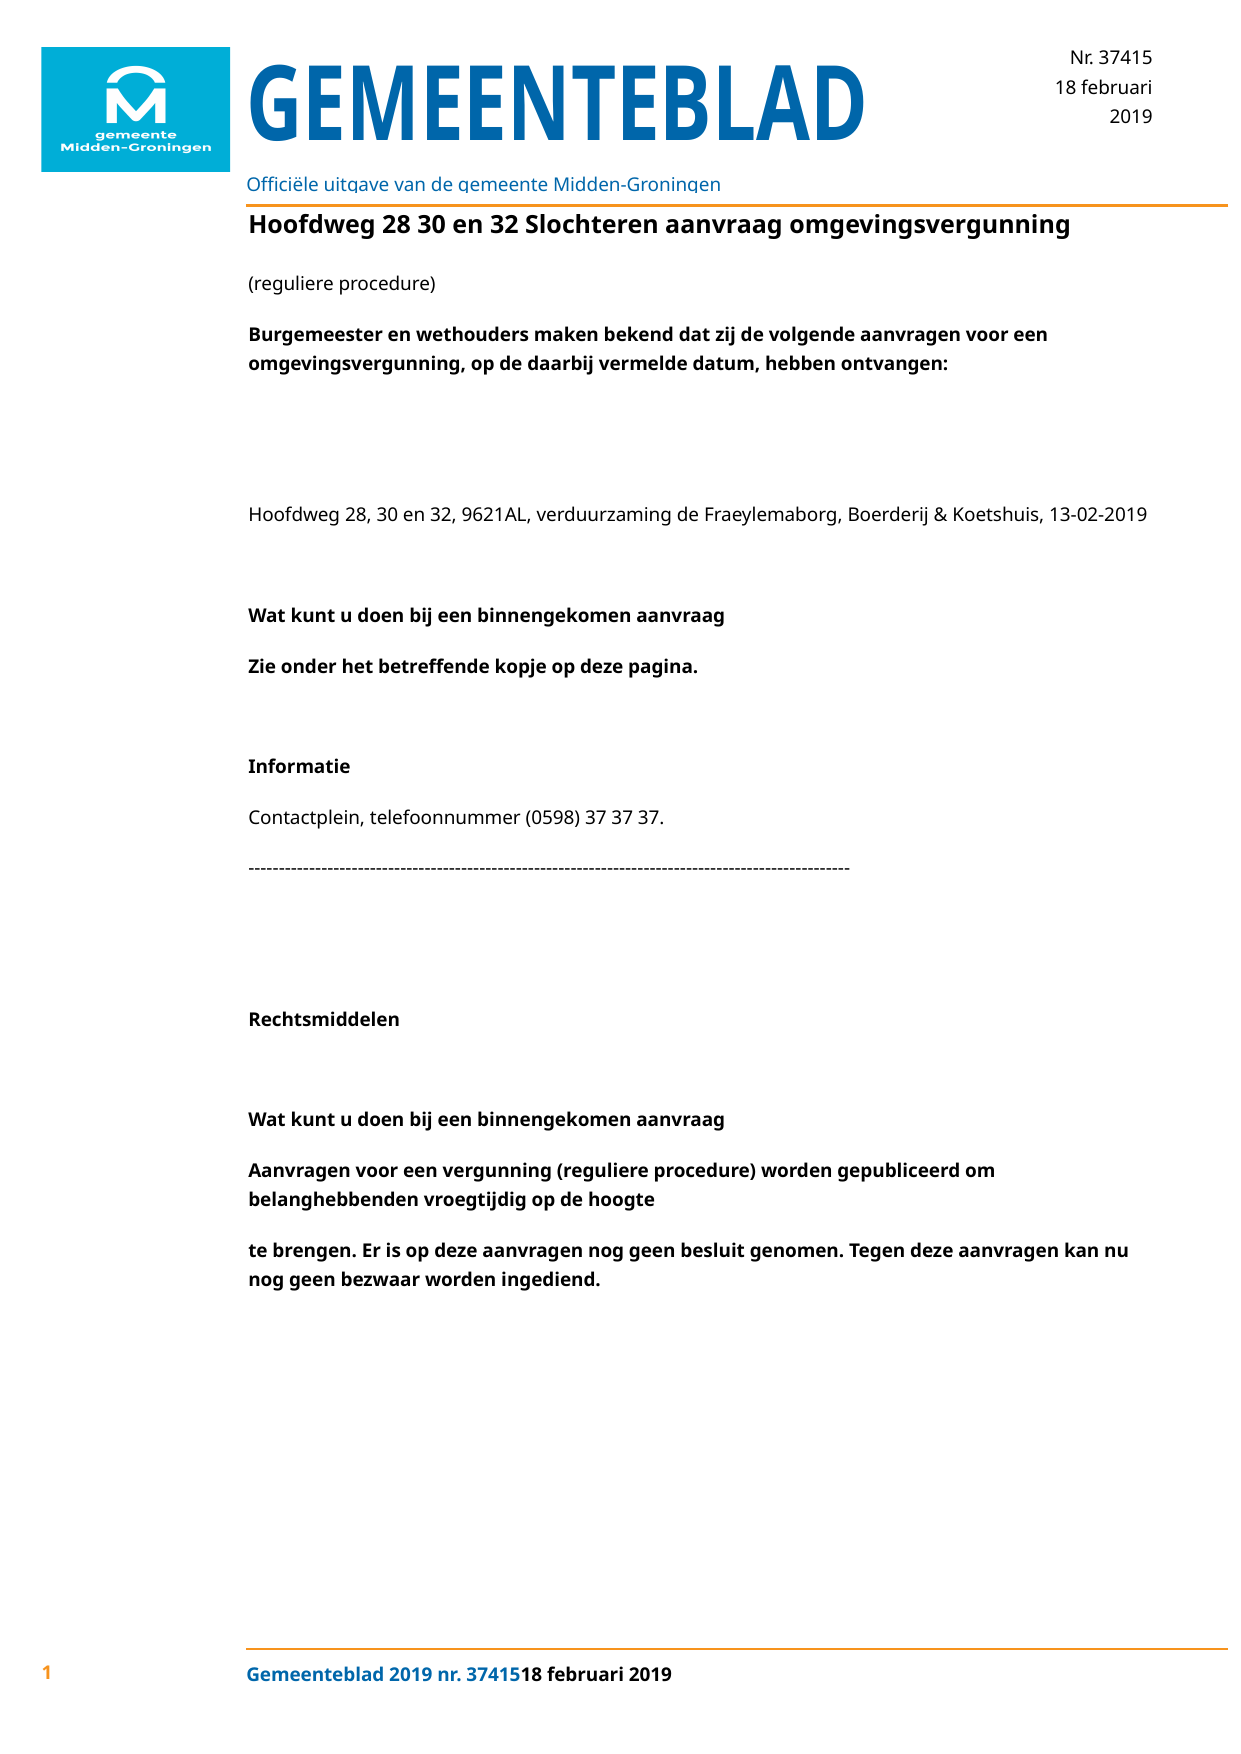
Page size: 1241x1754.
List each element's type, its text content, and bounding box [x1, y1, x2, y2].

text Hoofdweg 28 30 en 32 Slochteren aanvraag omgevingsvergunning [248, 207, 1152, 241]
text Informatie [248, 754, 1152, 779]
text te brengen. Er is op deze aanvragen nog geen besluit genomen. Tegen deze aanvragen kan nu nog geen bezwaar worden ingediend. [248, 1237, 1152, 1292]
picture [184, 146, 190, 153]
picture [108, 66, 164, 82]
text Rechtsmiddelen [248, 1006, 1152, 1031]
text Aanvragen voor een vergunning (reguliere procedure) worden gepubliceerd om belanghebbenden vroegtijdig op de hoogte [248, 1157, 1152, 1212]
text Hoofdweg 28, 30 en 32, 9621AL, verduurzaming de Fraeylemaborg, Boerderij & Koetshuis, 13-02-2019 [248, 502, 1152, 527]
text --------------------------------------------------------------------------------------------------- [248, 854, 1152, 880]
text Wat kunt u doen bij een binnengekomen aanvraag [248, 602, 1152, 628]
text Wat kunt u doen bij een binnengekomen aanvraag [248, 1107, 1152, 1132]
text Burgemeester en wethouders maken bekend dat zij de volgende aanvragen voor een omgevingsvergunning, op de daarbij vermelde datum, hebben ontvangen: [248, 321, 1152, 376]
text Zie onder het betreffende kopje op deze pagina. [248, 653, 1152, 678]
picture [107, 89, 165, 122]
text Contactplein, telefoonnummer (0598) 37 37 37. [248, 804, 1152, 830]
text (reguliere procedure) [248, 270, 1152, 296]
